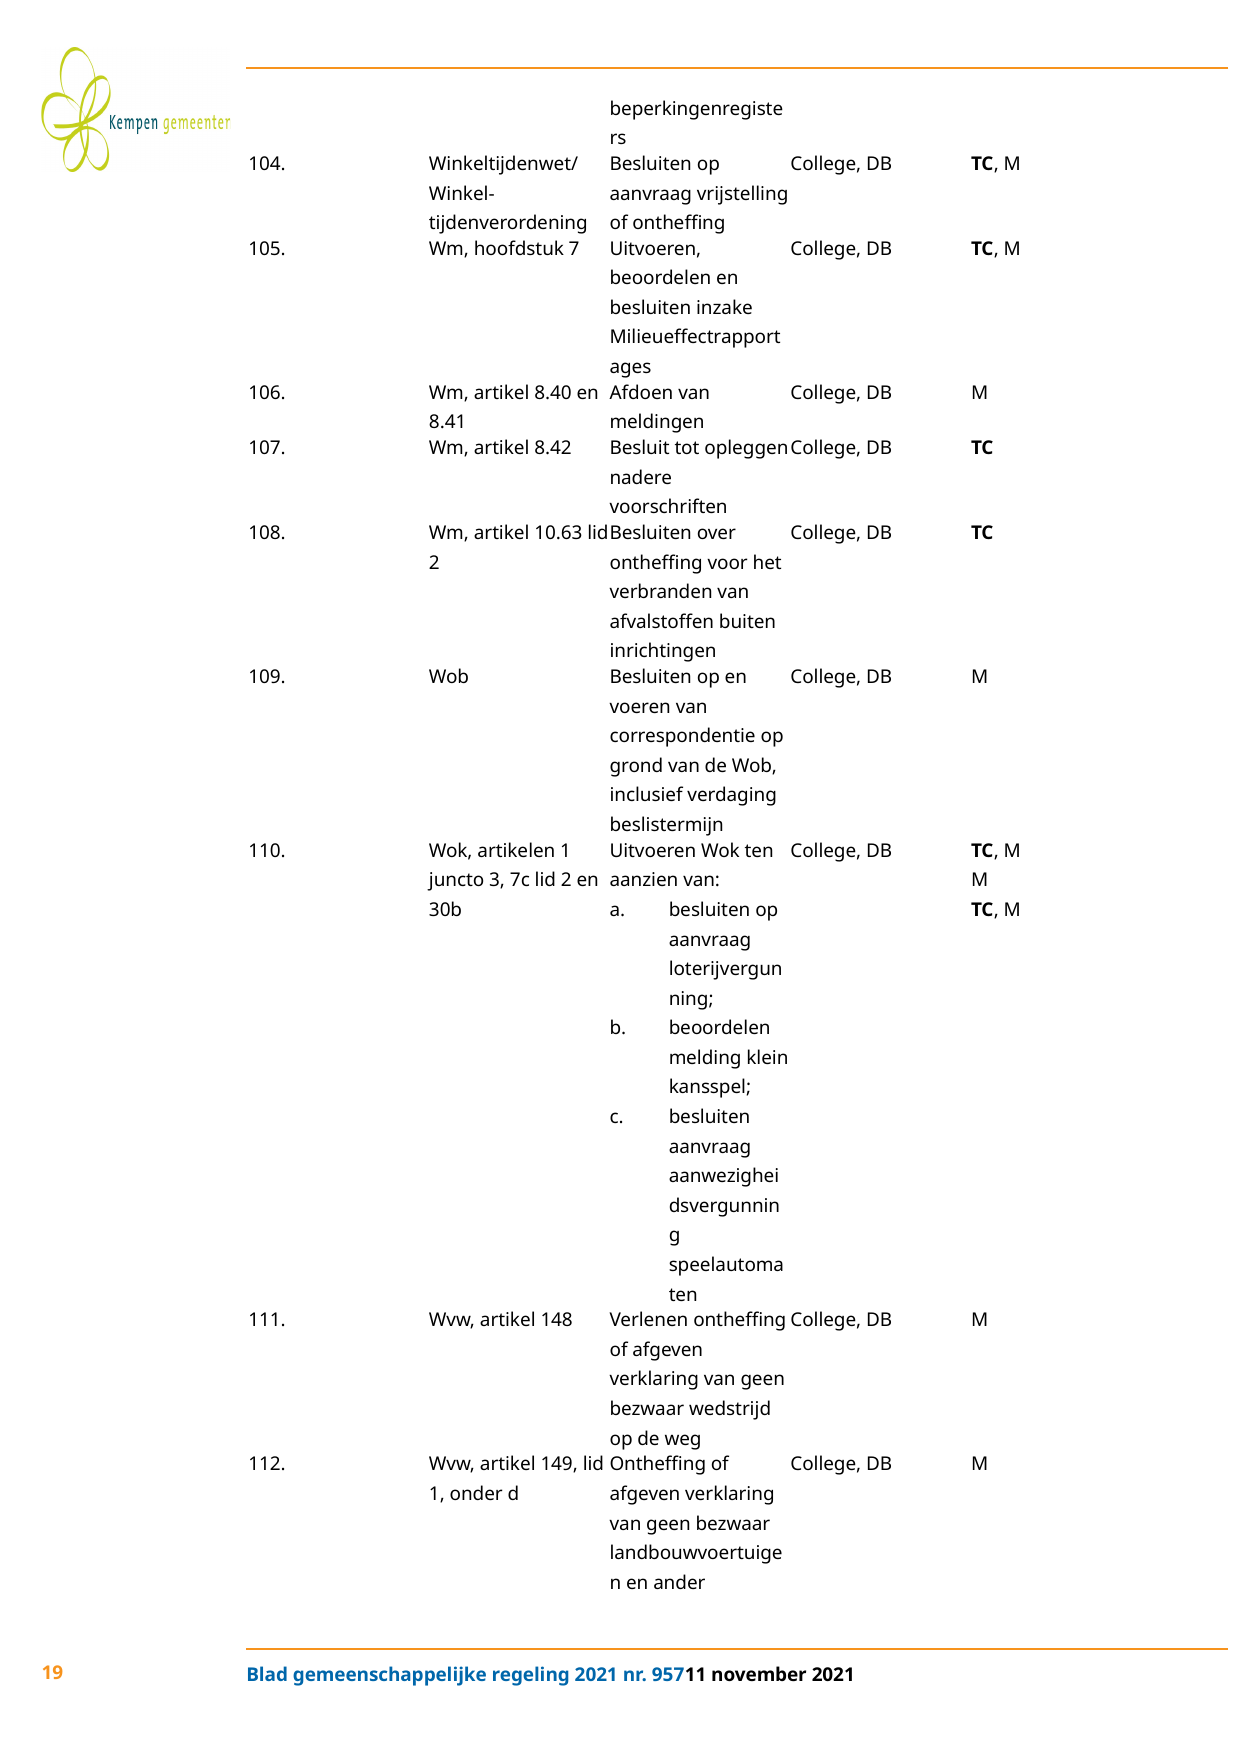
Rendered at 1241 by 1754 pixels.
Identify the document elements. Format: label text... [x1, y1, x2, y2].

table_cell College, DB [790, 837, 971, 1306]
table_cell Wok, artikelen 1 juncto 3, 7c lid 2 en 30b [429, 837, 609, 1306]
table_cell M [971, 379, 1152, 434]
table_cell College, DB [790, 434, 971, 519]
table_cell College, DB [790, 150, 971, 235]
table_cell College, DB [790, 1451, 971, 1594]
table_cell [248, 519, 429, 663]
table_cell TC, M [971, 235, 1152, 379]
table_cell Besluiten op en voeren van correspondentie op grond van de Wob, inclusief verdaging beslistermijn [609, 663, 790, 837]
table_cell [248, 837, 429, 1306]
table_cell College, DB [790, 519, 971, 663]
table_cell TC [971, 519, 1152, 663]
table_cell Wm, artikel 8.40 en 8.41 [429, 379, 609, 434]
table_cell TC, M [971, 150, 1152, 235]
table_cell [429, 95, 609, 150]
table_cell [971, 95, 1152, 150]
table_cell TC, M M TC, M [971, 837, 1152, 1306]
table_cell [248, 150, 429, 235]
table_cell Wvw, artikel 148 [429, 1306, 609, 1451]
table_cell Wm, artikel 8.42 [429, 434, 609, 519]
table_cell Wm, hoofdstuk 7 [429, 235, 609, 379]
table_cell Besluiten over ontheffing voor het verbranden van afvalstoffen buiten inrichtingen [609, 519, 790, 663]
table_cell M [971, 663, 1152, 837]
table_cell Verlenen ontheffing of afgeven verklaring van geen bezwaar wedstrijd op de weg [609, 1306, 790, 1451]
table_cell [248, 379, 429, 434]
table_cell [248, 235, 429, 379]
table_cell Winkeltijdenwet/Winkel-tijdenverordening [429, 150, 609, 235]
table_cell Besluiten op aanvraag vrijstelling of ontheffing [609, 150, 790, 235]
table_cell Wvw, artikel 149, lid 1, onder d [429, 1451, 609, 1594]
table_cell College, DB [790, 1306, 971, 1451]
table_cell College, DB [790, 379, 971, 434]
picture [41, 47, 231, 172]
table_cell M [971, 1306, 1152, 1451]
table_cell TC [971, 434, 1152, 519]
table_cell Uitvoeren, beoordelen en besluiten inzake Milieueffectrapportages [609, 235, 790, 379]
table_cell [248, 95, 429, 150]
table_cell Besluit tot opleggen nadere voorschriften [609, 434, 790, 519]
table_cell [248, 1306, 429, 1451]
table_cell Ontheffing of afgeven verklaring van geen bezwaar landbouwvoertuigen en ander [609, 1451, 790, 1594]
table_cell Wob [429, 663, 609, 837]
table_cell [248, 1451, 429, 1594]
table_cell Uitvoeren Wok ten aanzien van: besluiten op aanvraag loterijvergunning; beoordelen melding klein kansspel; besluiten aanvraag aanwezigheidsvergunning speelautomaten [609, 837, 790, 1306]
table_cell M [971, 1451, 1152, 1594]
table_cell College, DB [790, 663, 971, 837]
table_cell [248, 663, 429, 837]
table_cell beperkingenregisters [609, 95, 790, 150]
table_cell [248, 434, 429, 519]
table_cell Afdoen van meldingen [609, 379, 790, 434]
table_cell Wm, artikel 10.63 lid 2 [429, 519, 609, 663]
table_cell [790, 95, 971, 150]
table_cell College, DB [790, 235, 971, 379]
